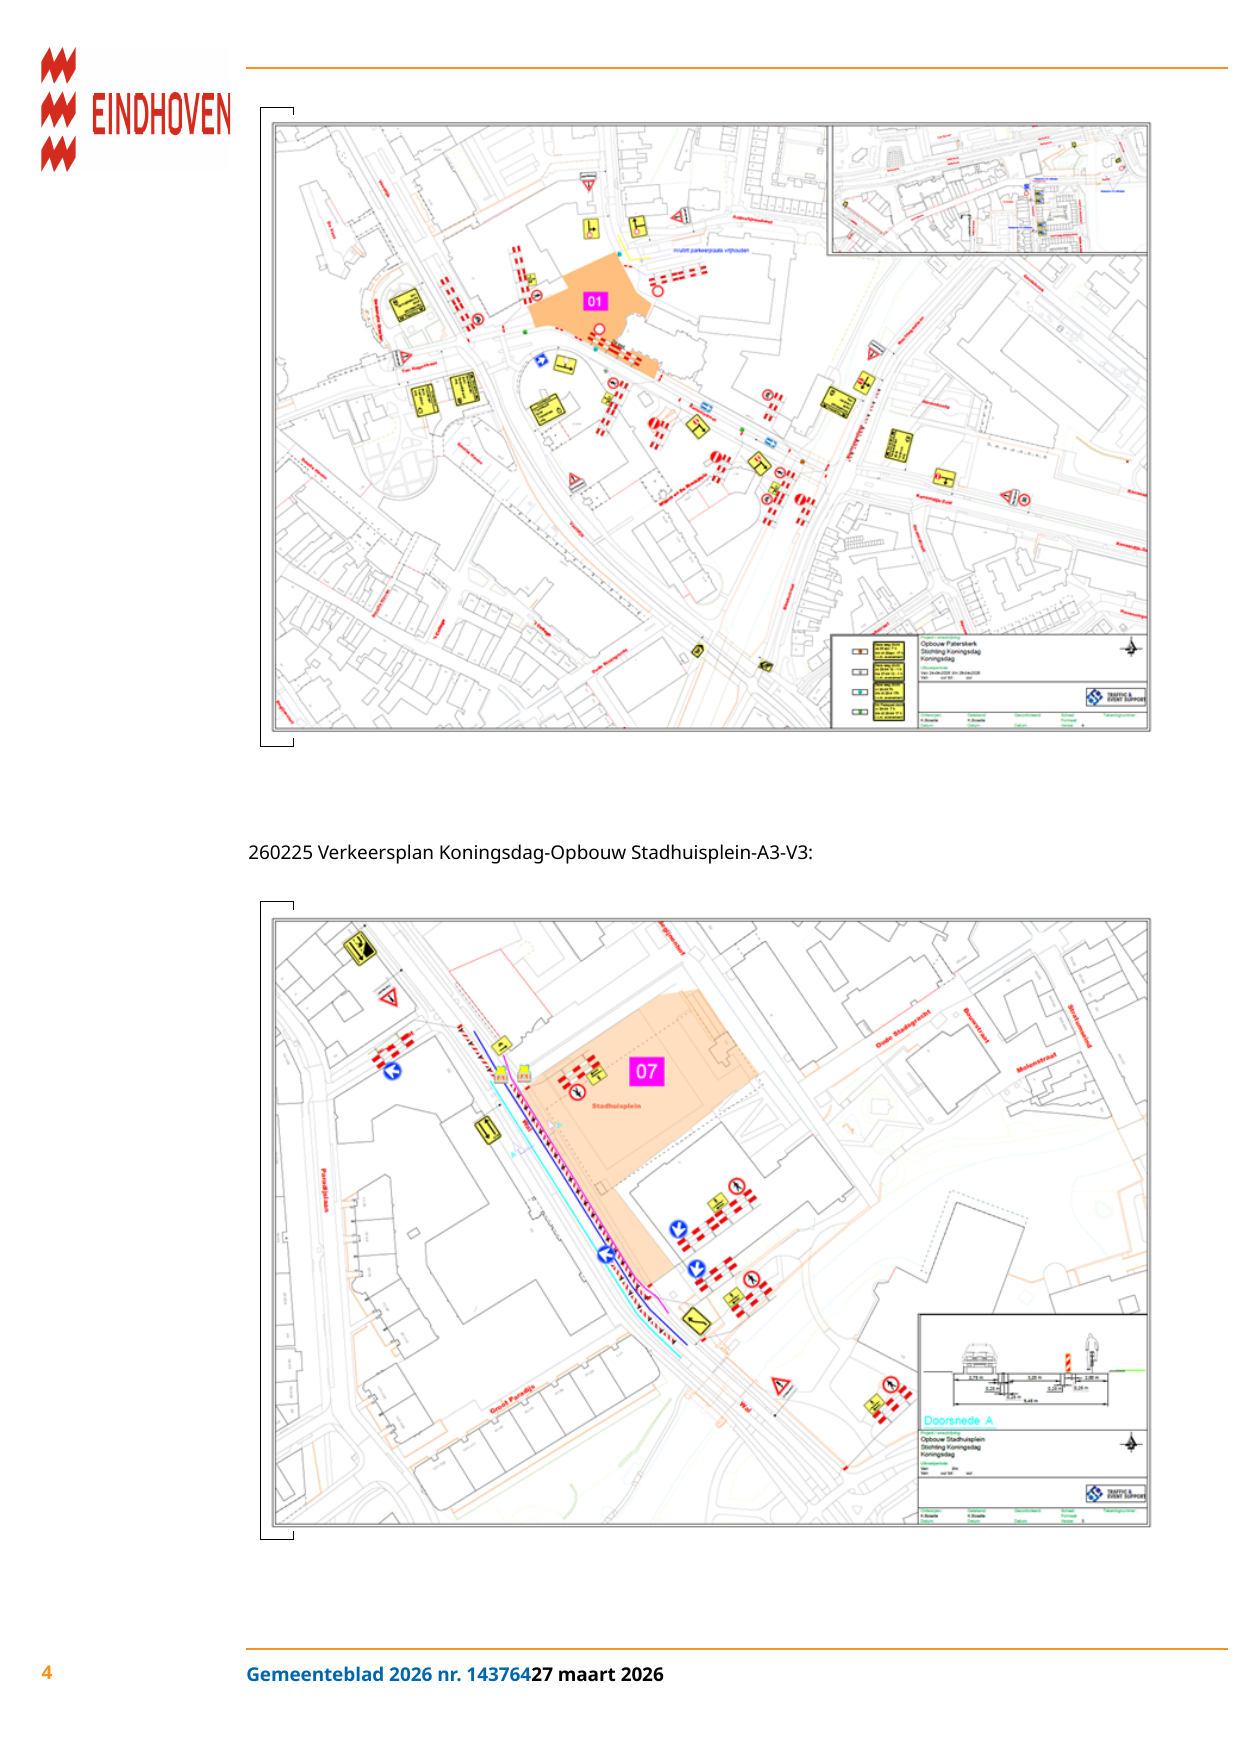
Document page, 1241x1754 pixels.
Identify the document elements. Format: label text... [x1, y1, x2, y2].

picture [41, 47, 231, 172]
picture [268, 910, 1155, 1531]
picture [268, 115, 1155, 738]
text 260225 Verkeersplan Koningsdag-Opbouw Stadhuisplein-A3-V3: [248, 839, 1152, 865]
